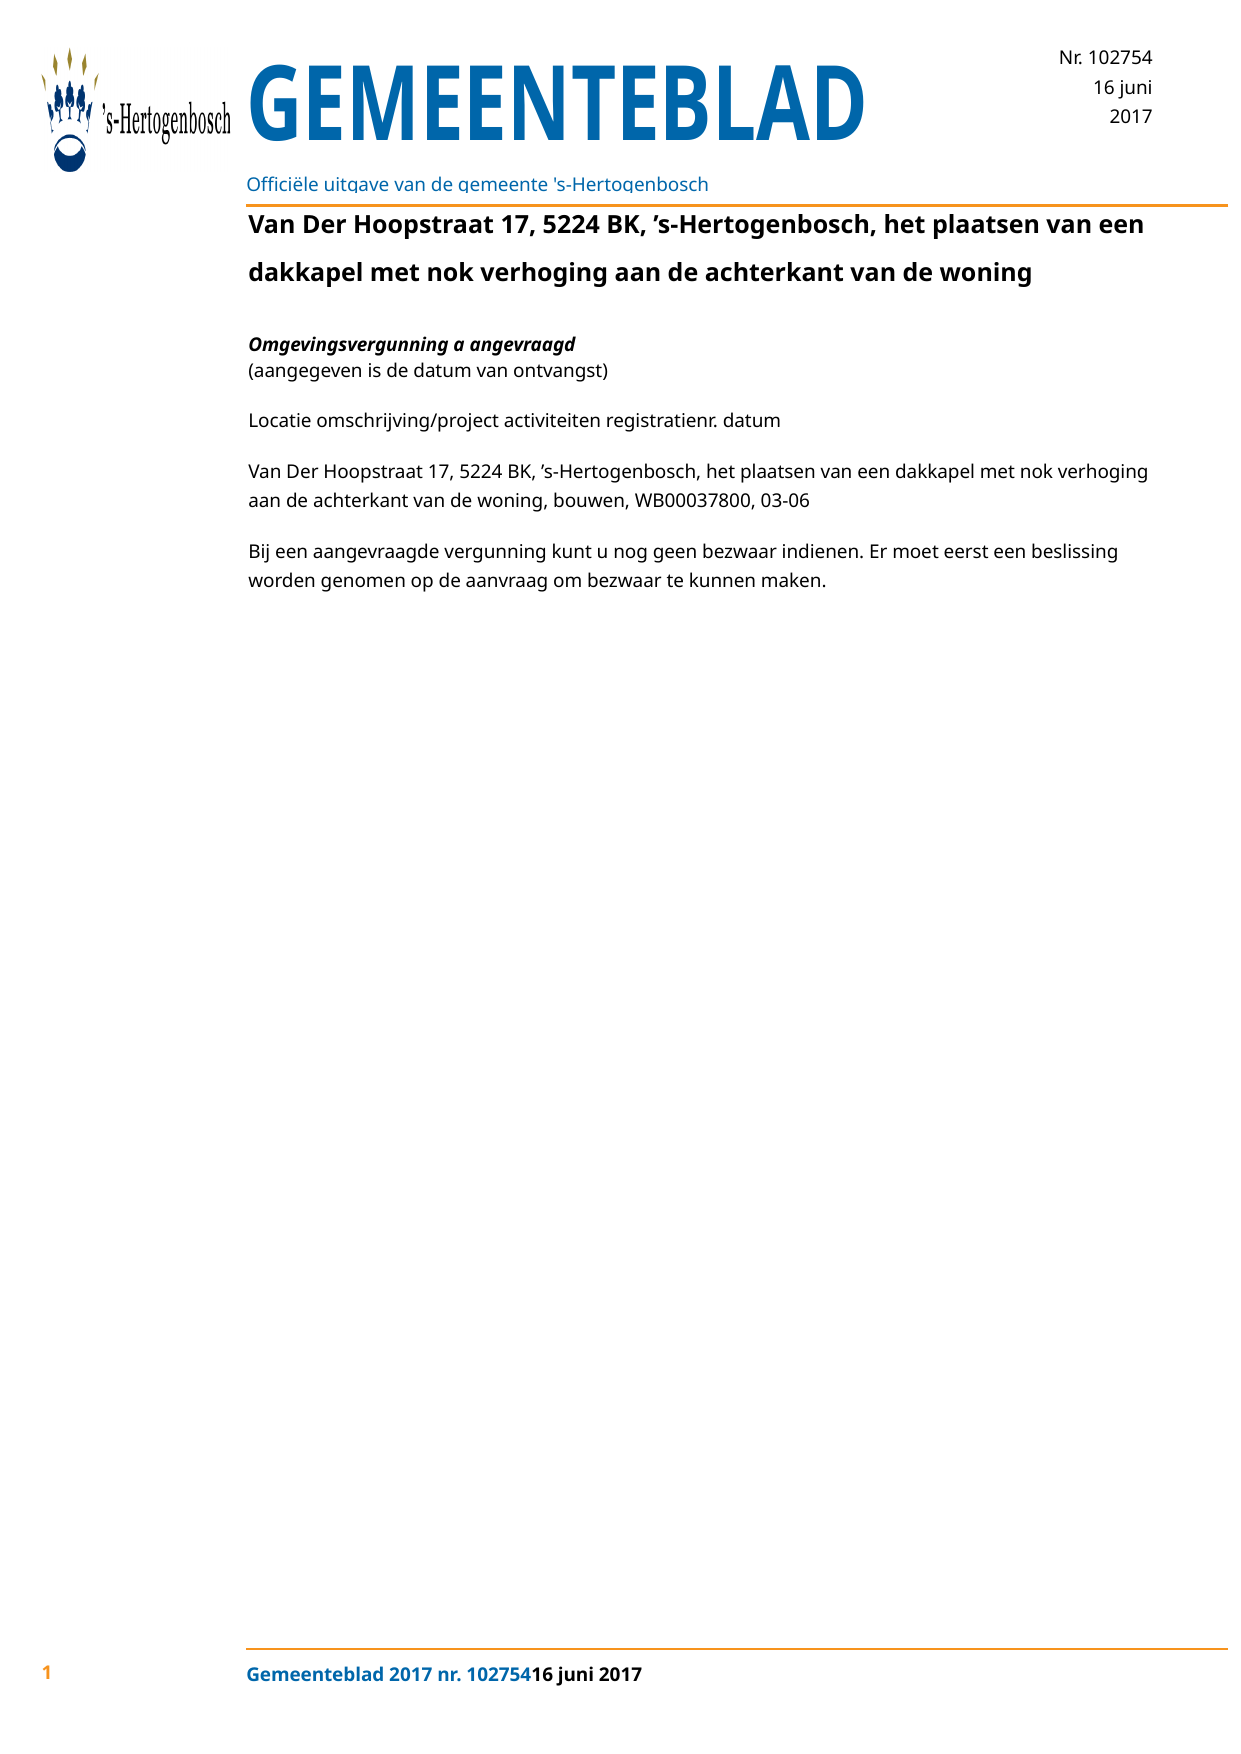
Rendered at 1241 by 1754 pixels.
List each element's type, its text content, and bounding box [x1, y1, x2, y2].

text Locatie omschrijving/project activiteiten registratienr. datum [248, 408, 1152, 433]
text (aangegeven is de datum van ontvangst) [248, 357, 1152, 383]
picture [41, 47, 231, 172]
text Bij een aangevraagde vergunning kunt u nog geen bezwaar indienen. Er moet eerst een beslissing worden genomen op de aanvraag om bezwaar te kunnen maken. [248, 538, 1152, 593]
text Van Der Hoopstraat 17, 5224 BK, ’s-Hertogenbosch, het plaatsen van een dakkapel met nok verhoging aan de achterkant van de woning [248, 207, 1152, 288]
text Omgevingsvergunning a angevraagd [248, 331, 1152, 357]
text Van Der Hoopstraat 17, 5224 BK, ’s-Hertogenbosch, het plaatsen van een dakkapel met nok verhoging aan de achterkant van de woning, bouwen, WB00037800, 03-06 [248, 458, 1152, 513]
